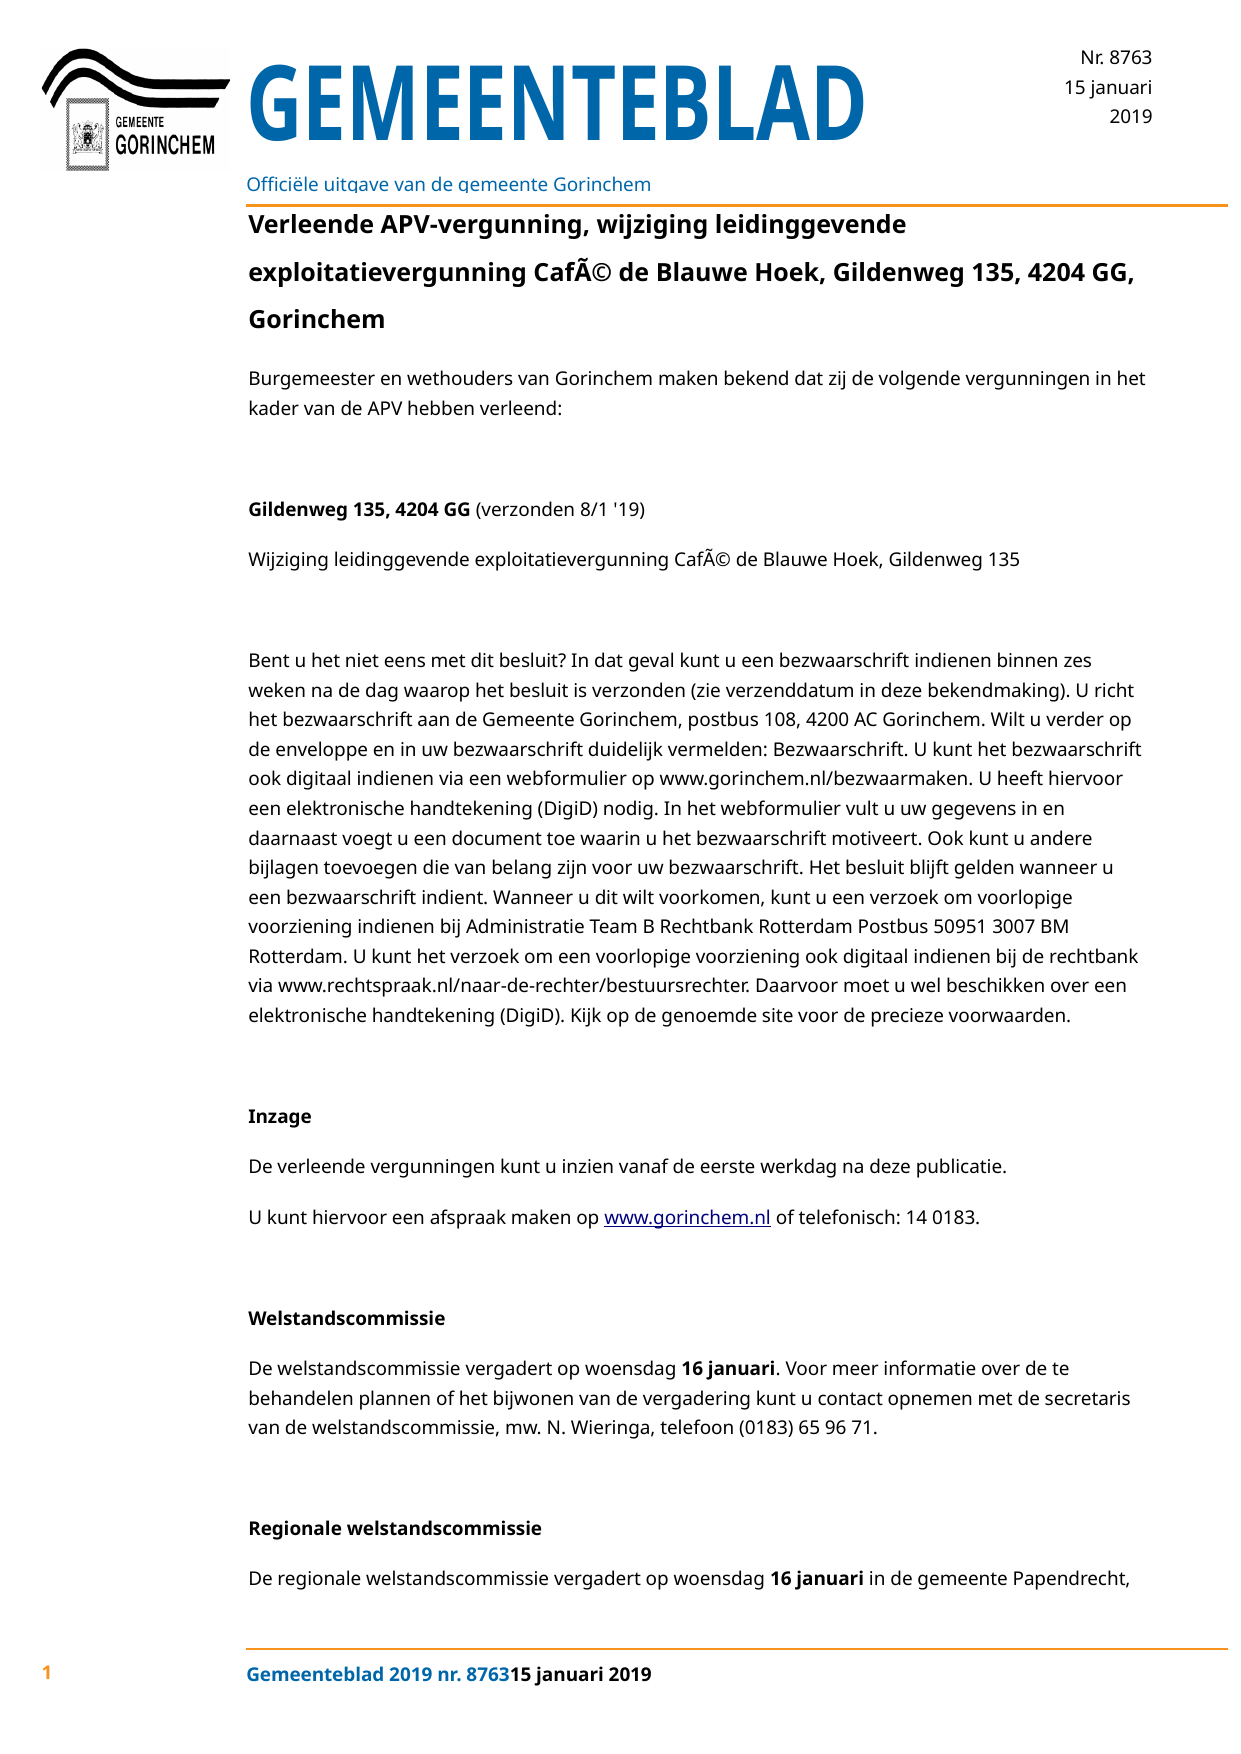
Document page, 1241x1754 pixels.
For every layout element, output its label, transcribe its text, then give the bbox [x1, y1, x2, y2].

picture [41, 47, 231, 172]
text Gildenweg 135, 4204 GG (verzonden 8/1 '19) [248, 496, 1152, 522]
text U kunt hiervoor een afspraak maken op www.gorinchem.nl of telefonisch: 14 0183. [248, 1204, 1152, 1229]
text De welstandscommissie vergadert op woensdag 16 januari. Voor meer informatie over de te behandelen plannen of het bijwonen van de vergadering kunt u contact opnemen met de secretaris van de welstandscommissie, mw. N. Wieringa, telefoon (0183) 65 96 71. [248, 1355, 1152, 1440]
text De regionale welstandscommissie vergadert op woensdag 16 januari in de gemeente Papendrecht, [248, 1566, 1152, 1591]
text Regionale welstandscommissie [248, 1515, 1152, 1541]
text Inzage [248, 1103, 1152, 1129]
text Burgemeester en wethouders van Gorinchem maken bekend dat zij de volgende vergunningen in het kader van de APV hebben verleend: [248, 366, 1152, 421]
text De verleende vergunningen kunt u inzien vanaf de eerste werkdag na deze publicatie. [248, 1153, 1152, 1179]
text Bent u het niet eens met dit besluit? In dat geval kunt u een bezwaarschrift indienen binnen zes weken na de dag waarop het besluit is verzonden (zie verzenddatum in deze bekendmaking). U richt het bezwaarschrift aan de Gemeente Gorinchem, postbus 108, 4200 AC Gorinchem. Wilt u verder op de enveloppe en in uw bezwaarschrift duidelijk vermelden: Bezwaarschrift. U kunt het bezwaarschrift ook digitaal indienen via een webformulier op www.gorinchem.nl/bezwaarmaken. U heeft hiervoor een elektronische handtekening (DigiD) nodig. In het webformulier vult u uw gegevens in en daarnaast voegt u een document toe waarin u het bezwaarschrift motiveert. Ook kunt u andere bijlagen toevoegen die van belang zijn voor uw bezwaarschrift. Het besluit blijft gelden wanneer u een bezwaarschrift indient. Wanneer u dit wilt voorkomen, kunt u een verzoek om voorlopige voorziening indienen bij Administratie Team B Rechtbank Rotterdam Postbus 50951 3007 BM Rotterdam. U kunt het verzoek om een voorlopige voorziening ook digitaal indienen bij de rechtbank via www.rechtspraak.nl/naar-de-rechter/bestuursrechter. Daarvoor moet u wel beschikken over een elektronische handtekening (DigiD). Kijk op de genoemde site voor de precieze voorwaarden. [248, 647, 1152, 1028]
text Wijziging leidinggevende exploitatievergunning CafÃ© de Blauwe Hoek, Gildenweg 135 [248, 546, 1152, 572]
text Welstandscommissie [248, 1305, 1152, 1330]
text Verleende APV-vergunning, wijziging leidinggevende exploitatievergunning CafÃ© de Blauwe Hoek, Gildenweg 135, 4204 GG, Gorinchem [248, 207, 1152, 336]
